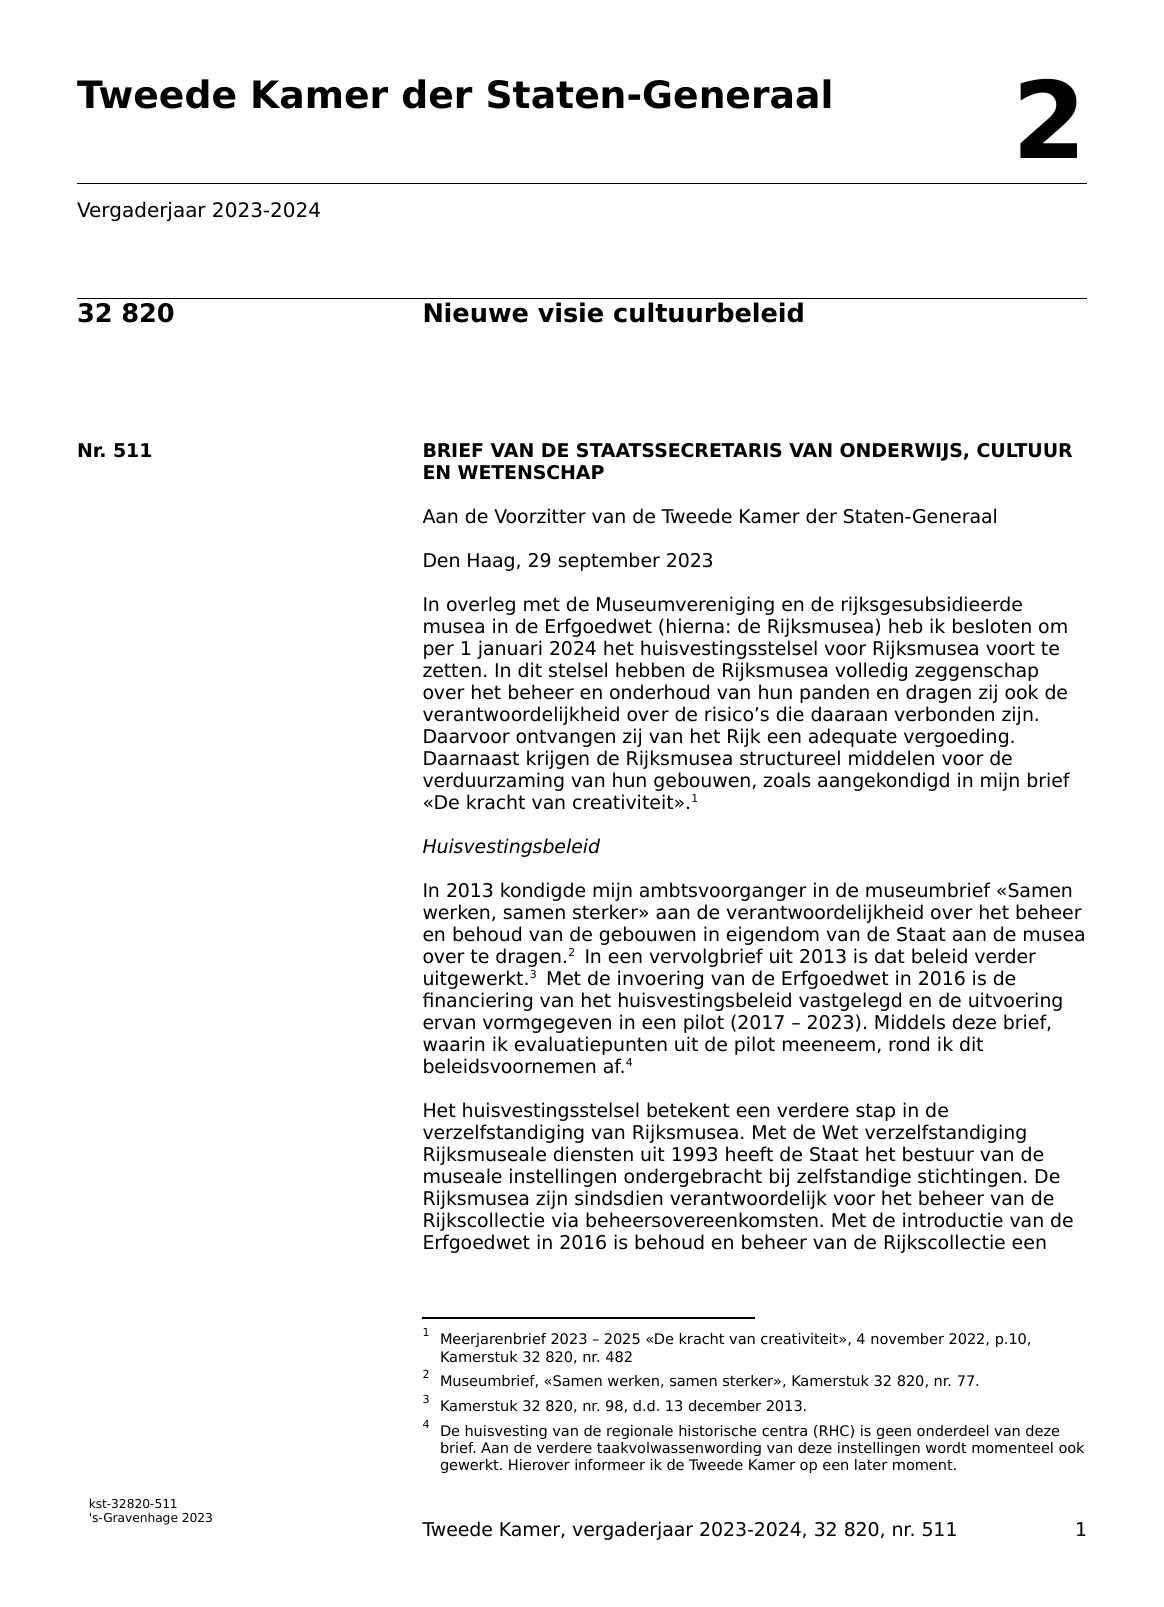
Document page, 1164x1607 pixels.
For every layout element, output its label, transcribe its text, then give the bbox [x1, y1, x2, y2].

text In overleg met de Museumvereniging en de rijksgesubsidieerde musea in de Erfgoedwet (hierna: de Rijksmusea) heb ik besloten om per 1 januari 2024 het huisvestingsstelsel voor Rijksmusea voort te zetten. In dit stelsel hebben de Rijksmusea volledig zeggenschap over het beheer en onderhoud van hun panden en dragen zij ook de verantwoordelijkheid over de risico’s die daaraan verbonden zijn. Daarvoor ontvangen zij van het Rijk een adequate vergoeding. Daarnaast krijgen de Rijksmusea structureel middelen voor de verduurzaming van hun gebouwen, zoals aangekondigd in mijn brief «De kracht van creativiteit». [422, 594, 1087, 814]
table_header Tweede Kamer der Staten-Generaal [77, 59, 886, 183]
table_cell Vergaderjaar 2023-2024 [77, 184, 1087, 298]
subtitle 32 820 Nieuwe visie cultuurbeleid [77, 299, 1087, 329]
text In 2013 kondigde mijn ambtsvoorganger in de museumbrief «Samen werken, samen sterker» aan de verantwoordelijkheid over het beheer en behoud van de gebouwen in eigendom van de Staat aan de musea over te dragen. In een vervolgbrief uit 2013 is dat beleid verder uitgewerkt. Met de invoering van de Erfgoedwet in 2016 is de financiering van het huisvestingsbeleid vastgelegd en de uitvoering ervan vormgegeven in een pilot (2017 – 2023). Middels deze brief, waarin ik evaluatiepunten uit de pilot meeneem, rond ik dit beleidsvoornemen af. [422, 880, 1087, 1078]
text De huisvesting van de regionale historische centra (RHC) is geen onderdeel van deze brief. Aan de verdere taakvolwassenwording van deze instellingen wordt momenteel ook gewerkt. Hierover informeer ik de Tweede Kamer op een later moment. [422, 1418, 1087, 1474]
text Meerjarenbrief 2023 – 2025 «De kracht van creativiteit», 4 november 2022, p.10, Kamerstuk 32 820, nr. 482 [422, 1327, 1087, 1366]
subtitle Huisvestingsbeleid [422, 836, 1087, 858]
text Aan de Voorzitter van de Tweede Kamer der Staten-Generaal [422, 506, 1087, 528]
text Museumbrief, «Samen werken, samen sterker», Kamerstuk 32 820, nr. 77. [422, 1368, 1087, 1391]
text Het huisvestingsstelsel betekent een verdere stap in de verzelfstandiging van Rijksmusea. Met de Wet verzelfstandiging Rijksmuseale diensten uit 1993 heeft de Staat het bestuur van de museale instellingen ondergebracht bij zelfstandige stichtingen. De Rijksmusea zijn sindsdien verantwoordelijk voor het beheer van de Rijkscollectie via beheersovereenkomsten. Met de introductie van de Erfgoedwet in 2016 is behoud en beheer van de Rijkscollectie een [422, 1100, 1087, 1254]
text Den Haag, 29 september 2023 [422, 550, 1087, 572]
table_header 2 [886, 59, 1087, 183]
text kst-32820-511 [88, 1497, 323, 1511]
subtitle Nr. 511 BRIEF VAN DE STAATSSECRETARIS VAN ONDERWIJS, CULTUUR EN WETENSCHAP [77, 440, 1087, 484]
text 's-Gravenhage 2023 [88, 1511, 323, 1525]
text Kamerstuk 32 820, nr. 98, d.d. 13 december 2013. [422, 1393, 1087, 1416]
